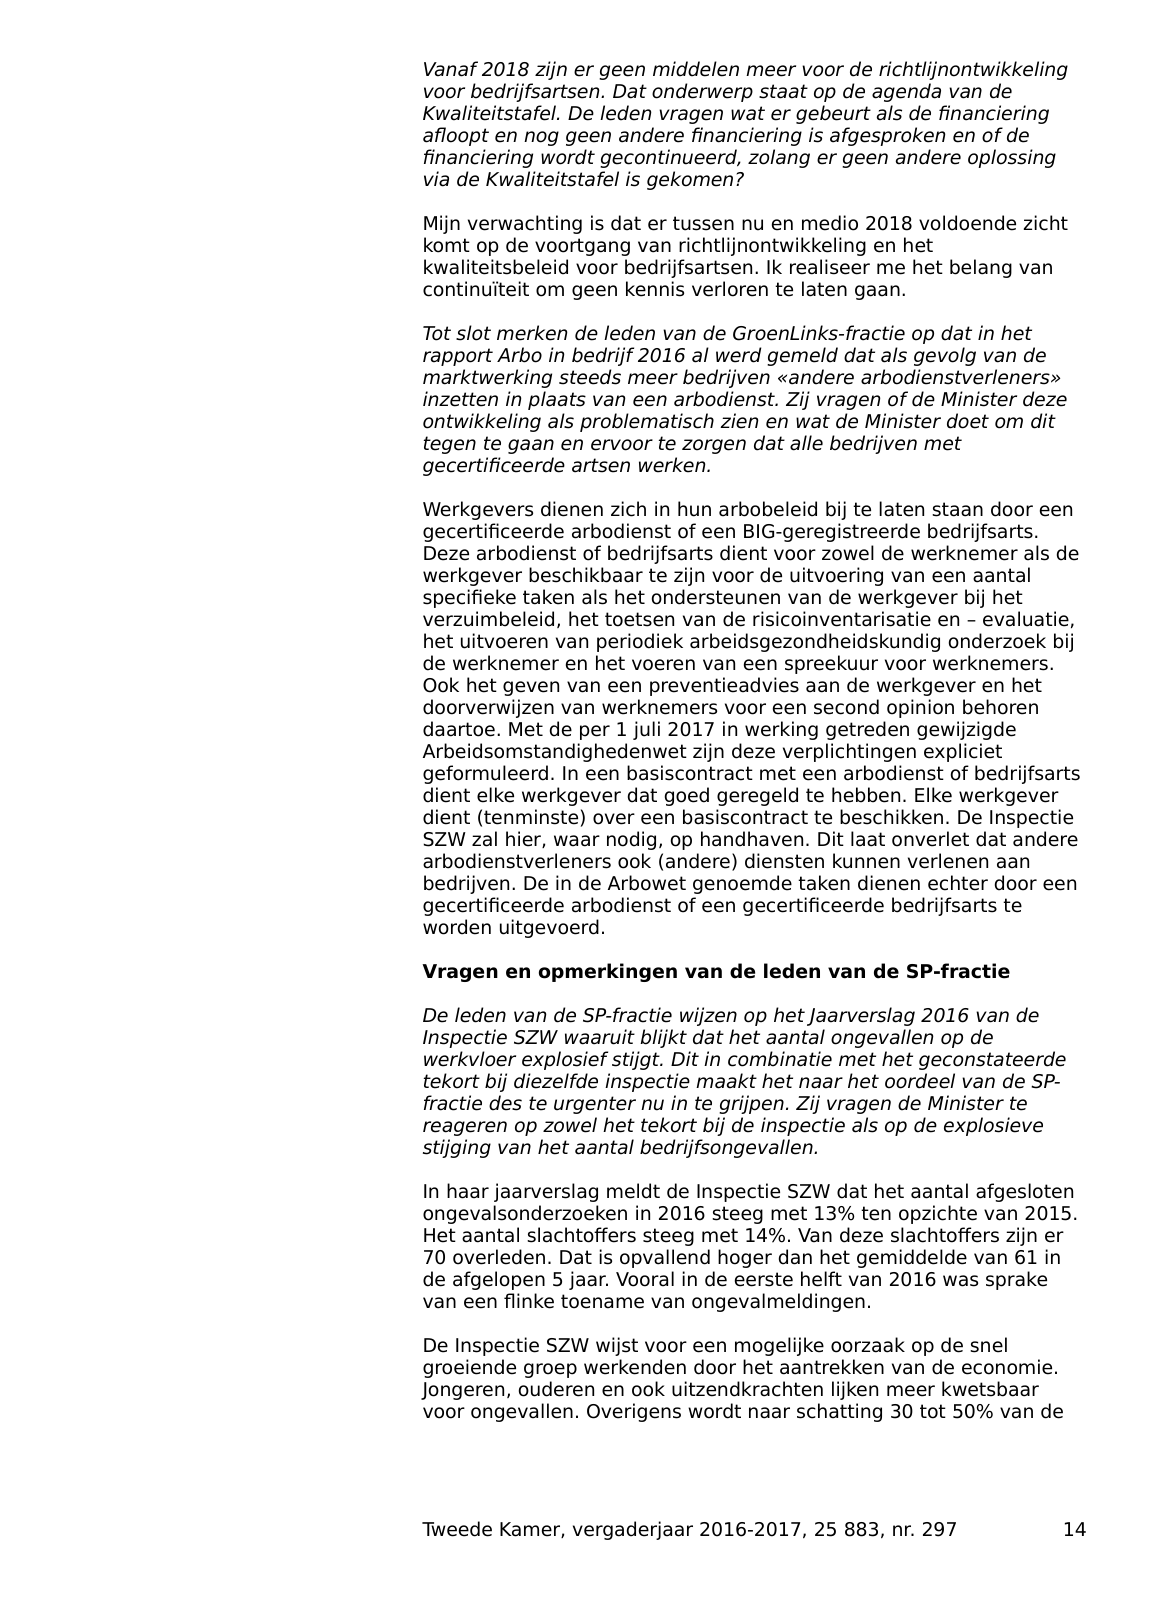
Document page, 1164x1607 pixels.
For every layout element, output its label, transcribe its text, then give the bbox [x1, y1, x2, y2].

text In haar jaarverslag meldt de Inspectie SZW dat het aantal afgesloten ongevalsonderzoeken in 2016 steeg met 13% ten opzichte van 2015. Het aantal slachtoffers steeg met 14%. Van deze slachtoffers zijn er 70 overleden. Dat is opvallend hoger dan het gemiddelde van 61 in de afgelopen 5 jaar. Vooral in de eerste helft van 2016 was sprake van een flinke toename van ongevalmeldingen. [422, 1181, 1087, 1313]
text Werkgevers dienen zich in hun arbobeleid bij te laten staan door een gecertificeerde arbodienst of een BIG-geregistreerde bedrijfsarts. Deze arbodienst of bedrijfsarts dient voor zowel de werknemer als de werkgever beschikbaar te zijn voor de uitvoering van een aantal specifieke taken als het ondersteunen van de werkgever bij het verzuimbeleid, het toetsen van de risicoinventarisatie en – evaluatie, het uitvoeren van periodiek arbeidsgezondheidskundig onderzoek bij de werknemer en het voeren van een spreekuur voor werknemers. Ook het geven van een preventieadvies aan de werkgever en het doorverwijzen van werknemers voor een second opinion behoren daartoe. Met de per 1 juli 2017 in werking getreden gewijzigde Arbeidsomstandighedenwet zijn deze verplichtingen expliciet geformuleerd. In een basiscontract met een arbodienst of bedrijfsarts dient elke werkgever dat goed geregeld te hebben. Elke werkgever dient (tenminste) over een basiscontract te beschikken. De Inspectie SZW zal hier, waar nodig, op handhaven. Dit laat onverlet dat andere arbodienstverleners ook (andere) diensten kunnen verlenen aan bedrijven. De in de Arbowet genoemde taken dienen echter door een gecertificeerde arbodienst of een gecertificeerde bedrijfsarts te worden uitgevoerd. [422, 499, 1087, 939]
text Tot slot merken de leden van de GroenLinks-fractie op dat in het rapport Arbo in bedrijf 2016 al werd gemeld dat als gevolg van de marktwerking steeds meer bedrijven «andere arbodienstverleners» inzetten in plaats van een arbodienst. Zij vragen of de Minister deze ontwikkeling als problematisch zien en wat de Minister doet om dit tegen te gaan en ervoor te zorgen dat alle bedrijven met gecertificeerde artsen werken. [422, 323, 1087, 477]
text De Inspectie SZW wijst voor een mogelijke oorzaak op de snel groeiende groep werkenden door het aantrekken van de economie. Jongeren, ouderen en ook uitzendkrachten lijken meer kwetsbaar voor ongevallen. Overigens wordt naar schatting 30 tot 50% van de [422, 1335, 1087, 1423]
subtitle Vragen en opmerkingen van de leden van de SP-fractie [422, 961, 1087, 983]
text Mijn verwachting is dat er tussen nu en medio 2018 voldoende zicht komt op de voortgang van richtlijnontwikkeling en het kwaliteitsbeleid voor bedrijfsartsen. Ik realiseer me het belang van continuïteit om geen kennis verloren te laten gaan. [422, 213, 1087, 301]
text De leden van de SP-fractie wijzen op het Jaarverslag 2016 van de Inspectie SZW waaruit blijkt dat het aantal ongevallen op de werkvloer explosief stijgt. Dit in combinatie met het geconstateerde tekort bij diezelfde inspectie maakt het naar het oordeel van de SP-fractie des te urgenter nu in te grijpen. Zij vragen de Minister te reageren op zowel het tekort bij de inspectie als op de explosieve stijging van het aantal bedrijfsongevallen. [422, 1005, 1087, 1159]
text Vanaf 2018 zijn er geen middelen meer voor de richtlijnontwikkeling voor bedrijfsartsen. Dat onderwerp staat op de agenda van de Kwaliteitstafel. De leden vragen wat er gebeurt als de financiering afloopt en nog geen andere financiering is afgesproken en of de financiering wordt gecontinueerd, zolang er geen andere oplossing via de Kwaliteitstafel is gekomen? [422, 59, 1087, 191]
